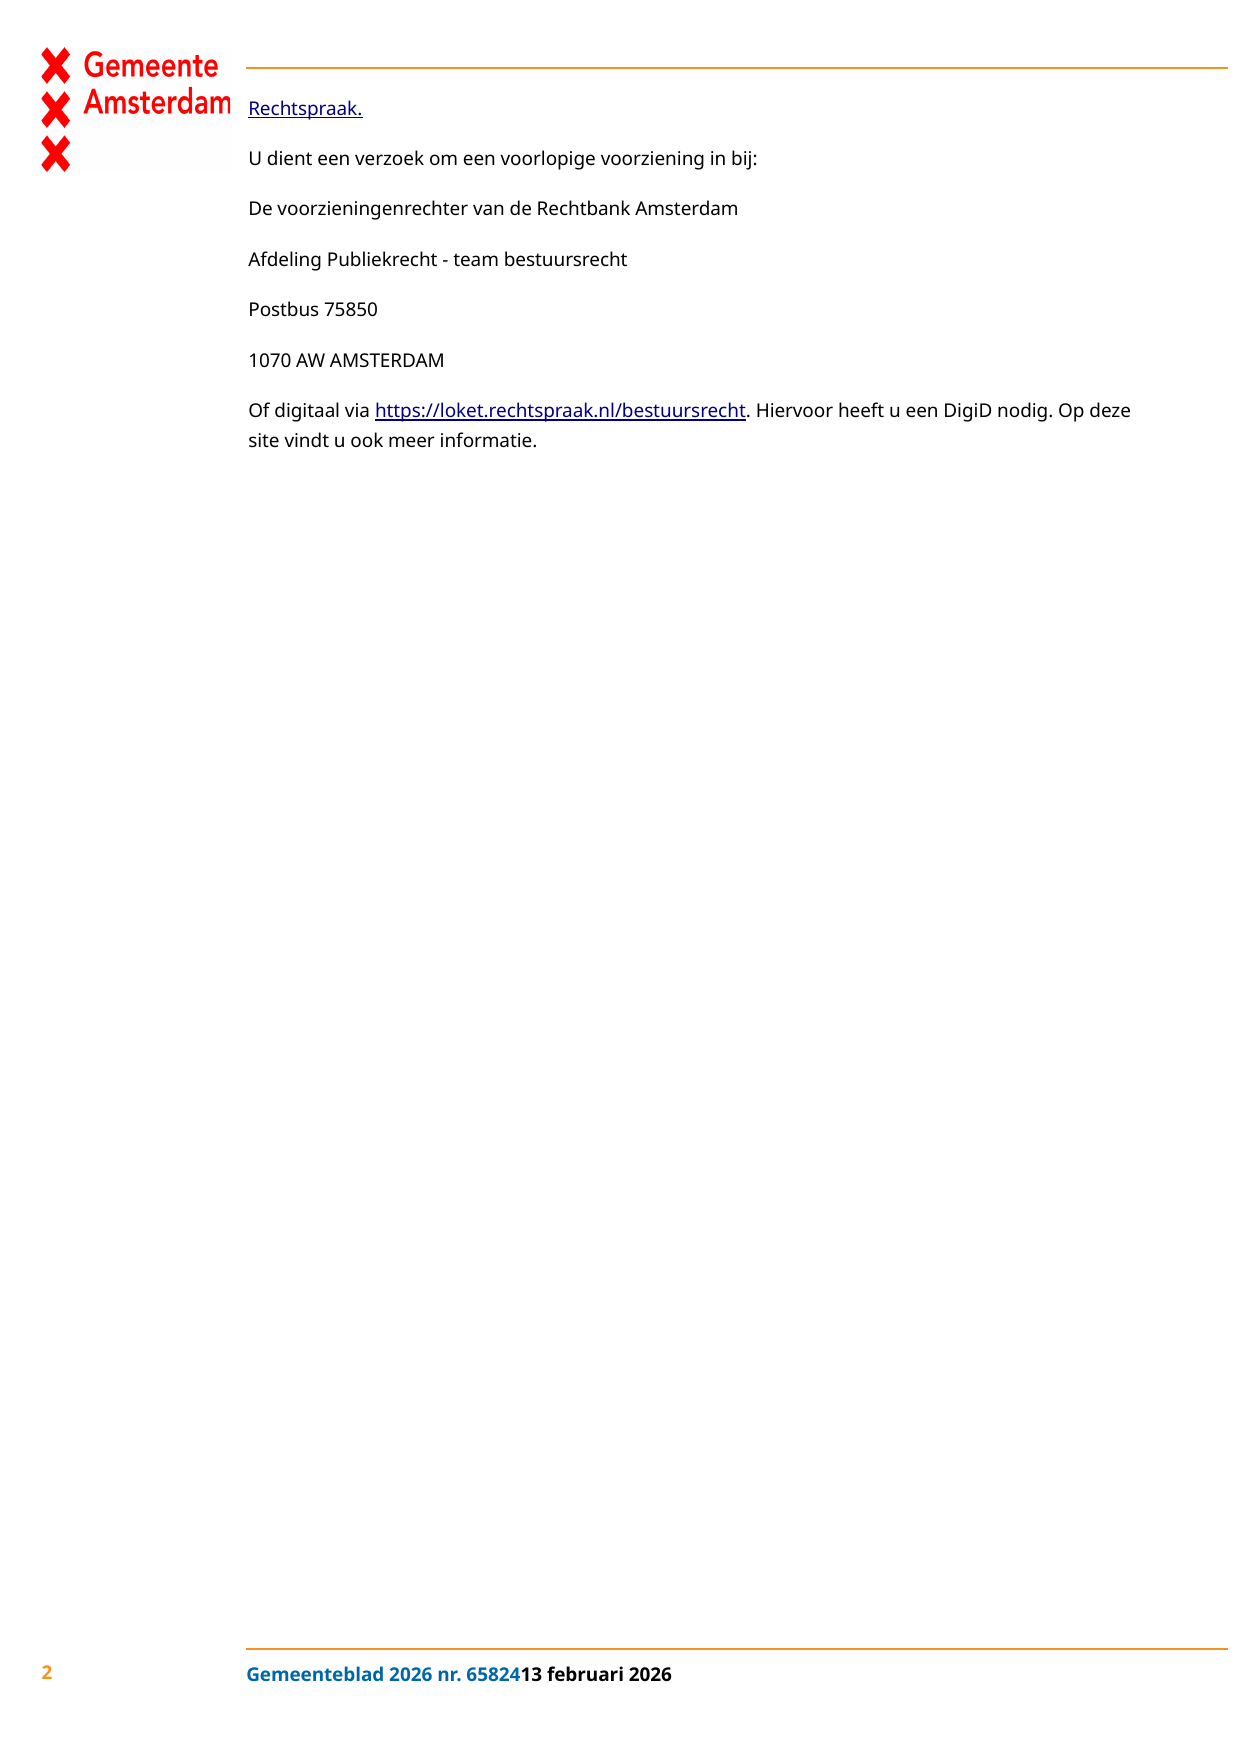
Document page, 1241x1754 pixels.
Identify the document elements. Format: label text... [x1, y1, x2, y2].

text U dient een verzoek om een voorlopige voorziening in bij: [248, 145, 1152, 171]
picture [41, 47, 231, 172]
text De voorzieningenrechter van de Rechtbank Amsterdam [248, 196, 1152, 221]
text 1070 AW AMSTERDAM [248, 347, 1152, 373]
text Postbus 75850 [248, 296, 1152, 322]
text Rechtspraak. [248, 95, 1152, 121]
text Of digitaal via https://loket.rechtspraak.nl/bestuursrecht. Hiervoor heeft u een DigiD nodig. Op deze site vindt u ook meer informatie. [248, 397, 1152, 453]
text Afdeling Publiekrecht - team bestuursrecht [248, 246, 1152, 272]
